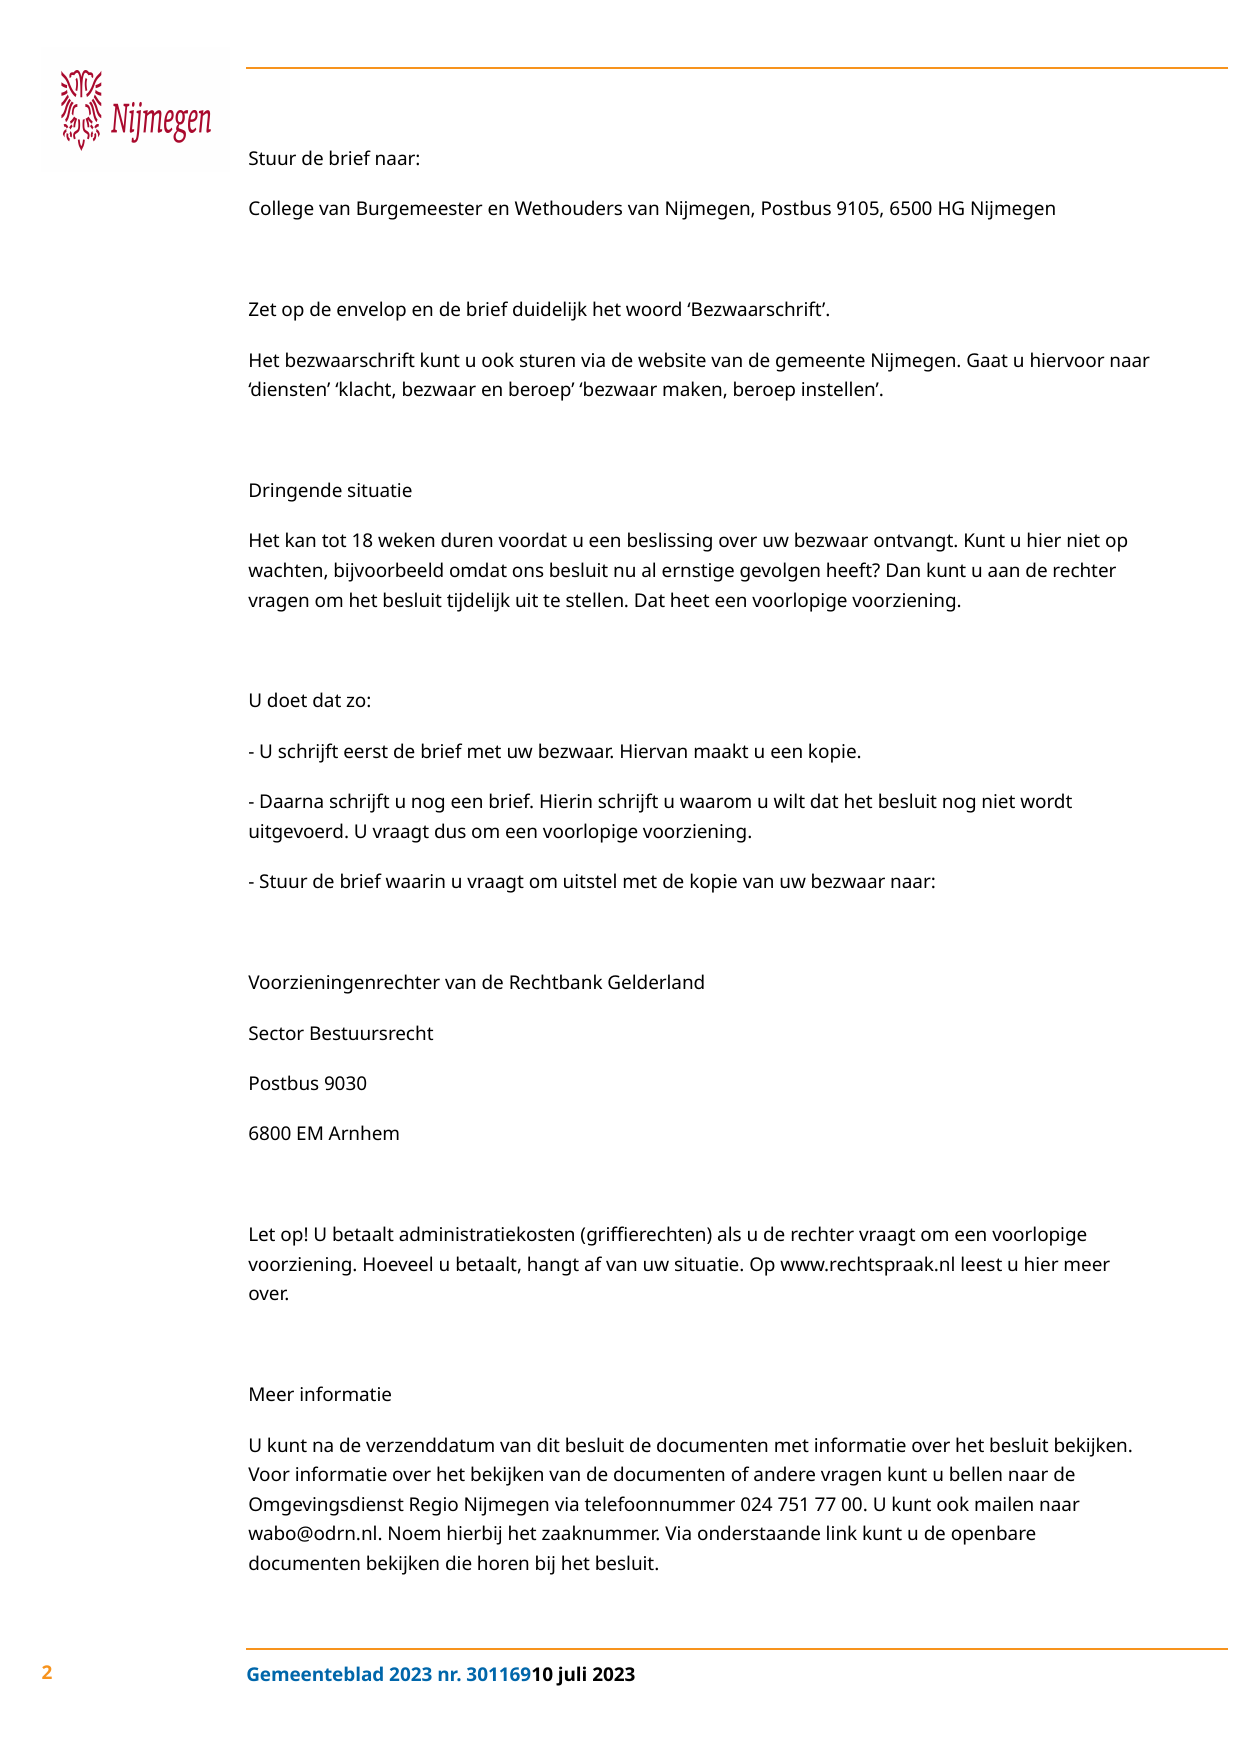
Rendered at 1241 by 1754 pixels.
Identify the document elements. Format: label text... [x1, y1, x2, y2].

text Zet op de envelop en de brief duidelijk het woord ‘Bezwaarschrift’. [248, 296, 1152, 322]
text Het kan tot 18 weken duren voordat u een beslissing over uw bezwaar ontvangt. Kunt u hier niet op wachten, bijvoorbeeld omdat ons besluit nu al ernstige gevolgen heeft? Dan kunt u aan de rechter vragen om het besluit tijdelijk uit te stellen. Dat heet een voorlopige voorziening. [248, 528, 1152, 613]
text Voorzieningenrechter van de Rechtbank Gelderland [248, 969, 1152, 995]
text Het bezwaarschrift kunt u ook sturen via de website van de gemeente Nijmegen. Gaat u hiervoor naar ‘diensten’ ‘klacht, bezwaar en beroep’ ‘bezwaar maken, beroep instellen’. [248, 347, 1152, 402]
text U doet dat zo: [248, 688, 1152, 713]
text - Daarna schrijft u nog een brief. Hierin schrijft u waarom u wilt dat het besluit nog niet wordt uitgevoerd. U vraagt dus om een voorlopige voorziening. [248, 788, 1152, 844]
text Sector Bestuursrecht [248, 1020, 1152, 1046]
text - U schrijft eerst de brief met uw bezwaar. Hiervan maakt u een kopie. [248, 738, 1152, 764]
text 6800 EM Arnhem [248, 1121, 1152, 1146]
text U kunt na de verzenddatum van dit besluit de documenten met informatie over het besluit bekijken. Voor informatie over het bekijken van de documenten of andere vragen kunt u bellen naar de Omgevingsdienst Regio Nijmegen via telefoonnummer 024 751 77 00. U kunt ook mailen naar wabo@odrn.nl. Noem hierbij het zaaknummer. Via onderstaande link kunt u de openbare documenten bekijken die horen bij het besluit. [248, 1432, 1152, 1576]
text Postbus 9030 [248, 1070, 1152, 1096]
text - Stuur de brief waarin u vraagt om uitstel met de kopie van uw bezwaar naar: [248, 868, 1152, 894]
text Dringende situatie [248, 477, 1152, 503]
text Let op! U betaalt administratiekosten (griffierechten) als u de rechter vraagt om een voorlopige voorziening. Hoeveel u betaalt, hangt af van uw situatie. Op www.rechtspraak.nl leest u hier meer over. [248, 1221, 1152, 1306]
text College van Burgemeester en Wethouders van Nijmegen, Postbus 9105, 6500 HG Nijmegen [248, 196, 1152, 221]
picture [41, 47, 231, 172]
text Meer informatie [248, 1381, 1152, 1407]
text Stuur de brief naar: [248, 145, 1152, 171]
